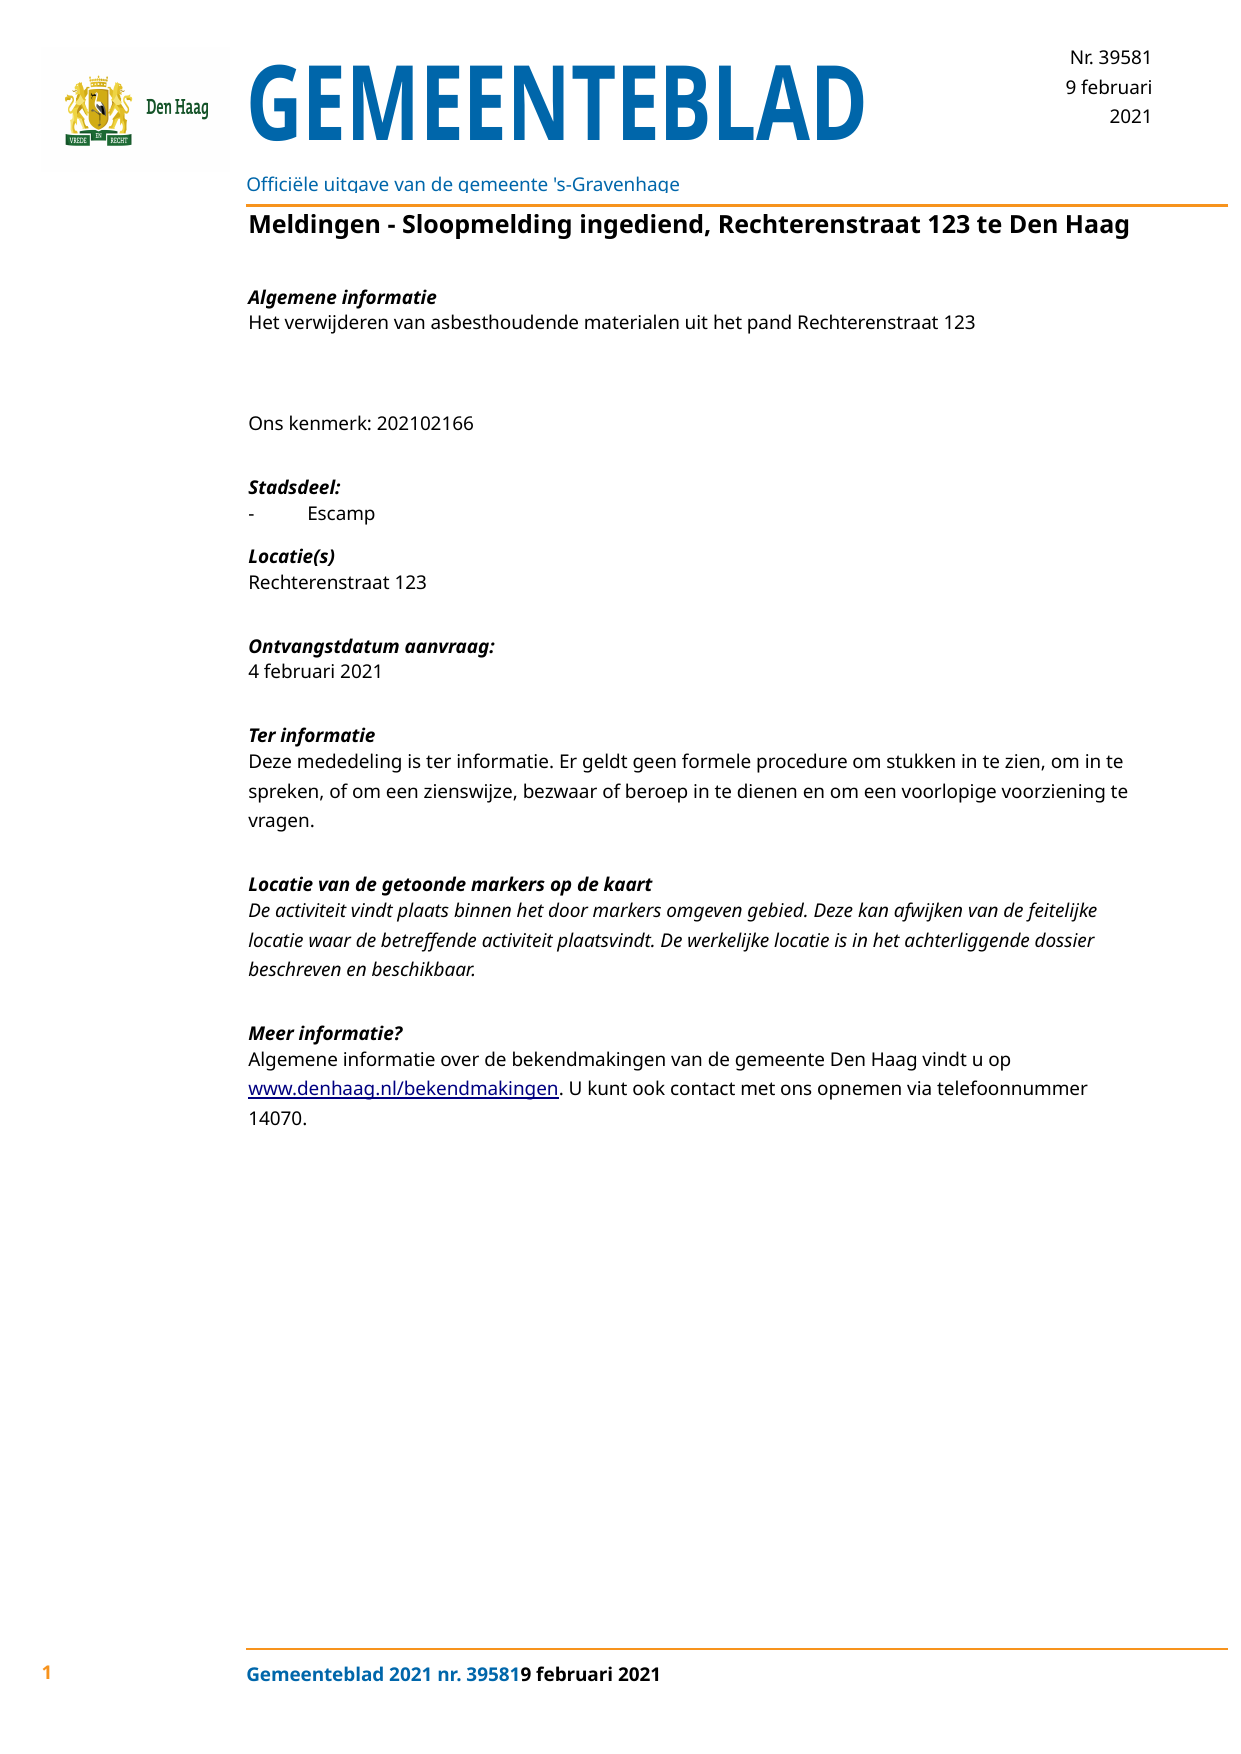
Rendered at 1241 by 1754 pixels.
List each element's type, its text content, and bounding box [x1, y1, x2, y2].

text Rechterenstraat 123 [248, 569, 1152, 595]
text Ter informatie [248, 723, 1152, 748]
text Locatie van de getoonde markers op de kaart [248, 871, 1152, 897]
text Locatie(s) [248, 543, 1152, 569]
text Het verwijderen van asbesthoudende materialen uit het pand Rechterenstraat 123 [248, 309, 1152, 335]
text Meer informatie? [248, 1020, 1152, 1046]
text Ons kenmerk: 202102166 [248, 410, 1152, 436]
text 4 februari 2021 [248, 659, 1152, 684]
list Escamp [248, 500, 1152, 526]
picture [41, 47, 231, 172]
text De activiteit vindt plaats binnen het door markers omgeven gebied. Deze kan afwijken van de feitelijke locatie waar de betreffende activiteit plaatsvindt. De werkelijke locatie is in het achterliggende dossier beschreven en beschikbaar. [248, 897, 1152, 982]
text Ontvangstdatum aanvraag: [248, 633, 1152, 659]
text Stadsdeel: [248, 474, 1152, 500]
text Algemene informatie [248, 284, 1152, 309]
text Meldingen - Sloopmelding ingediend, Rechterenstraat 123 te Den Haag [248, 207, 1152, 241]
text Deze mededeling is ter informatie. Er geldt geen formele procedure om stukken in te zien, om in te spreken, of om een zienswijze, bezwaar of beroep in te dienen en om een voorlopige voorziening te vragen. [248, 748, 1152, 833]
text Algemene informatie over de bekendmakingen van de gemeente Den Haag vindt u op www.denhaag.nl/bekendmakingen. U kunt ook contact met ons opnemen via telefoonnummer 14070. [248, 1046, 1152, 1131]
